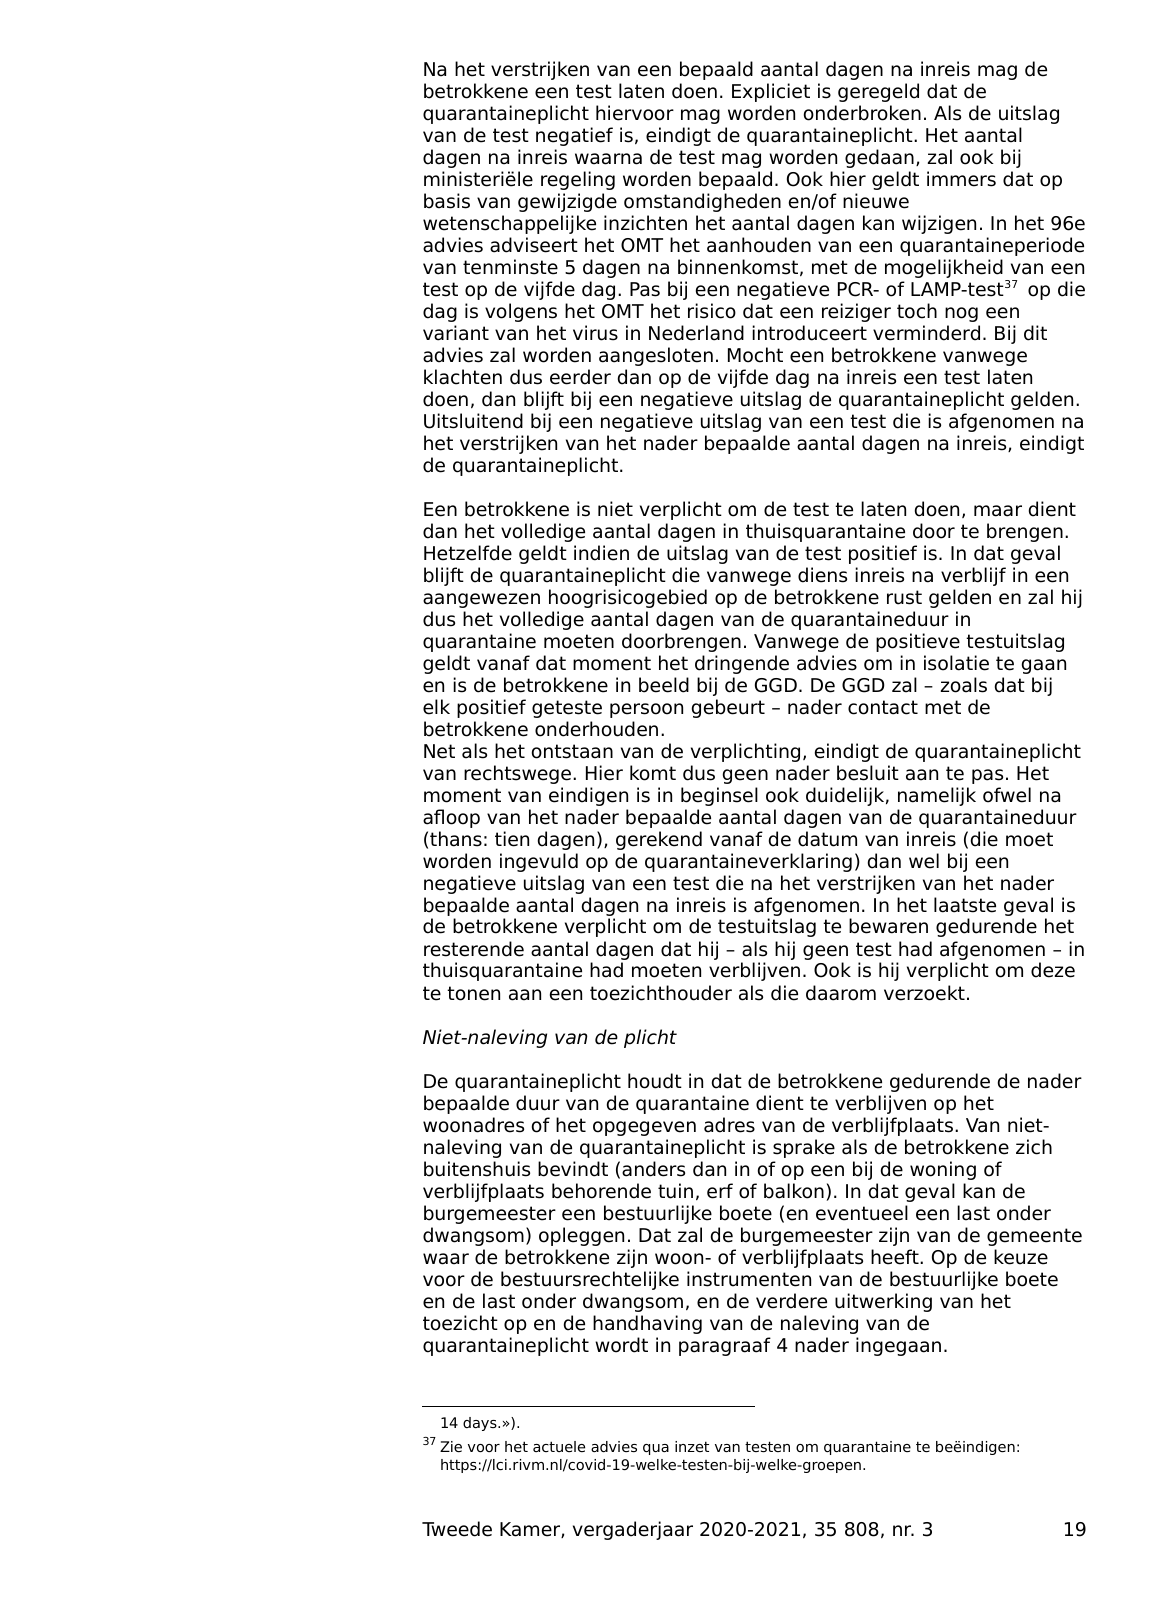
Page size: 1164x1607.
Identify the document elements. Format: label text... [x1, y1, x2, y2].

text Zie voor het actuele advies qua inzet van testen om quarantaine te beëindigen: https://lci.rivm.nl/covid-19-welke-testen-bij-welke-groepen. [422, 1435, 1087, 1474]
text De quarantaineplicht houdt in dat de betrokkene gedurende de nader bepaalde duur van de quarantaine dient te verblijven op het woonadres of het opgegeven adres van de verblijfplaats. Van niet-naleving van de quarantaineplicht is sprake als de betrokkene zich buitenshuis bevindt (anders dan in of op een bij de woning of verblijfplaats behorende tuin, erf of balkon). In dat geval kan de burgemeester een bestuurlijke boete (en eventueel een last onder dwangsom) opleggen. Dat zal de burgemeester zijn van de gemeente waar de betrokkene zijn woon- of verblijfplaats heeft. Op de keuze voor de bestuursrechtelijke instrumenten van de bestuurlijke boete en de last onder dwangsom, en de verdere uitwerking van het toezicht op en de handhaving van de naleving van de quarantaineplicht wordt in paragraaf 4 nader ingegaan. [422, 1071, 1087, 1356]
text 14 days.»). [422, 1416, 1087, 1432]
text Een betrokkene is niet verplicht om de test te laten doen, maar dient dan het volledige aantal dagen in thuisquarantaine door te brengen. Hetzelfde geldt indien de uitslag van de test positief is. In dat geval blijft de quarantaineplicht die vanwege diens inreis na verblijf in een aangewezen hoogrisicogebied op de betrokkene rust gelden en zal hij dus het volledige aantal dagen van de quarantaineduur in quarantaine moeten doorbrengen. Vanwege de positieve testuitslag geldt vanaf dat moment het dringende advies om in isolatie te gaan en is de betrokkene in beeld bij de GGD. De GGD zal – zoals dat bij elk positief geteste persoon gebeurt – nader contact met de betrokkene onderhouden. [422, 499, 1087, 741]
text Na het verstrijken van een bepaald aantal dagen na inreis mag de betrokkene een test laten doen. Expliciet is geregeld dat de quarantaineplicht hiervoor mag worden onderbroken. Als de uitslag van de test negatief is, eindigt de quarantaineplicht. Het aantal dagen na inreis waarna de test mag worden gedaan, zal ook bij ministeriële regeling worden bepaald. Ook hier geldt immers dat op basis van gewijzigde omstandigheden en/of nieuwe wetenschappelijke inzichten het aantal dagen kan wijzigen. In het 96e advies adviseert het OMT het aanhouden van een quarantaineperiode van tenminste 5 dagen na binnenkomst, met de mogelijkheid van een test op de vijfde dag. Pas bij een negatieve PCR- of LAMP-test op die dag is volgens het OMT het risico dat een reiziger toch nog een variant van het virus in Nederland introduceert verminderd. Bij dit advies zal worden aangesloten. Mocht een betrokkene vanwege klachten dus eerder dan op de vijfde dag na inreis een test laten doen, dan blijft bij een negatieve uitslag de quarantaineplicht gelden. Uitsluitend bij een negatieve uitslag van een test die is afgenomen na het verstrijken van het nader bepaalde aantal dagen na inreis, eindigt de quarantaineplicht. [422, 59, 1087, 477]
subtitle Niet-naleving van de plicht [422, 1027, 1087, 1048]
text Net als het ontstaan van de verplichting, eindigt de quarantaineplicht van rechtswege. Hier komt dus geen nader besluit aan te pas. Het moment van eindigen is in beginsel ook duidelijk, namelijk ofwel na afloop van het nader bepaalde aantal dagen van de quarantaineduur (thans: tien dagen), gerekend vanaf de datum van inreis (die moet worden ingevuld op de quarantaineverklaring) dan wel bij een negatieve uitslag van een test die na het verstrijken van het nader bepaalde aantal dagen na inreis is afgenomen. In het laatste geval is de betrokkene verplicht om de testuitslag te bewaren gedurende het resterende aantal dagen dat hij – als hij geen test had afgenomen – in thuisquarantaine had moeten verblijven. Ook is hij verplicht om deze te tonen aan een toezichthouder als die daarom verzoekt. [422, 741, 1087, 1004]
